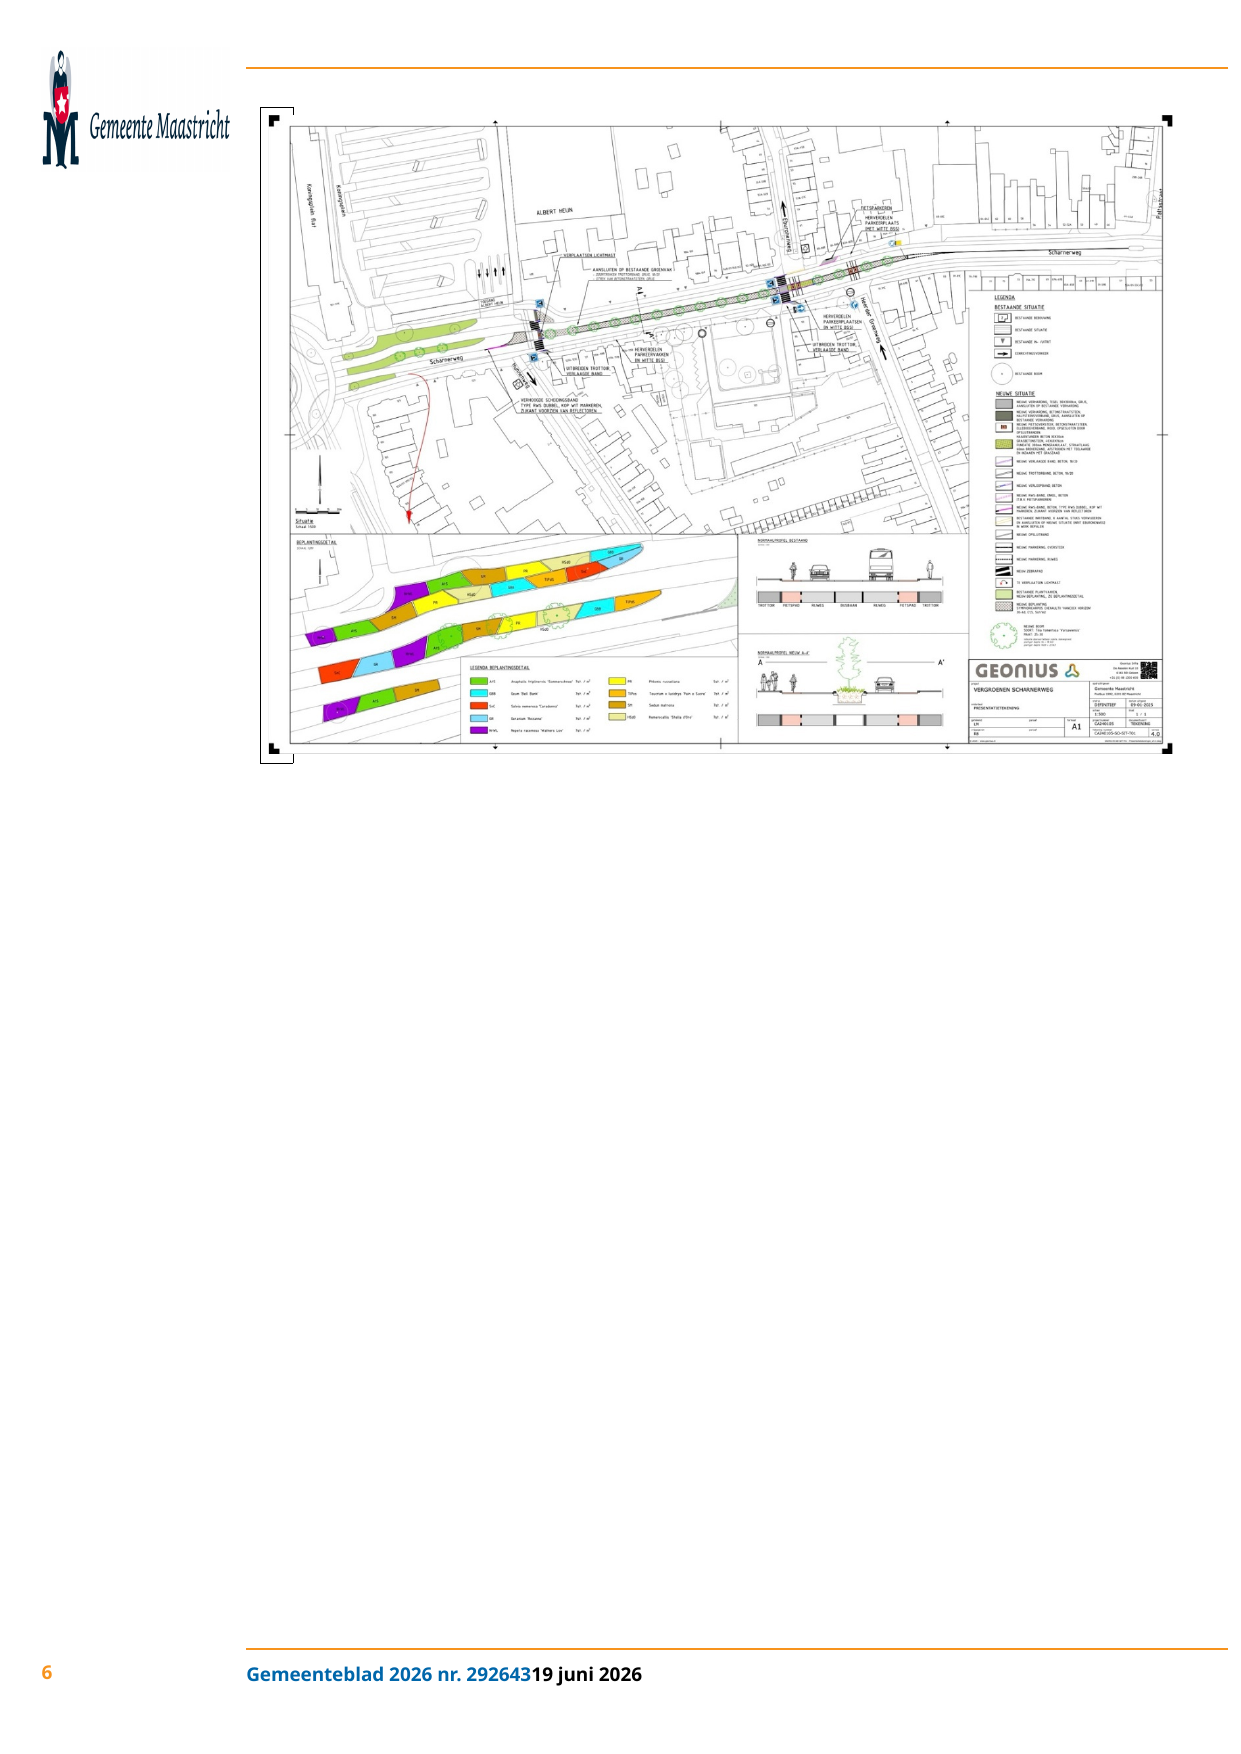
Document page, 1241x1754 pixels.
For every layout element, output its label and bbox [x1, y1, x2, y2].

picture [268, 115, 1173, 754]
picture [41, 47, 231, 172]
